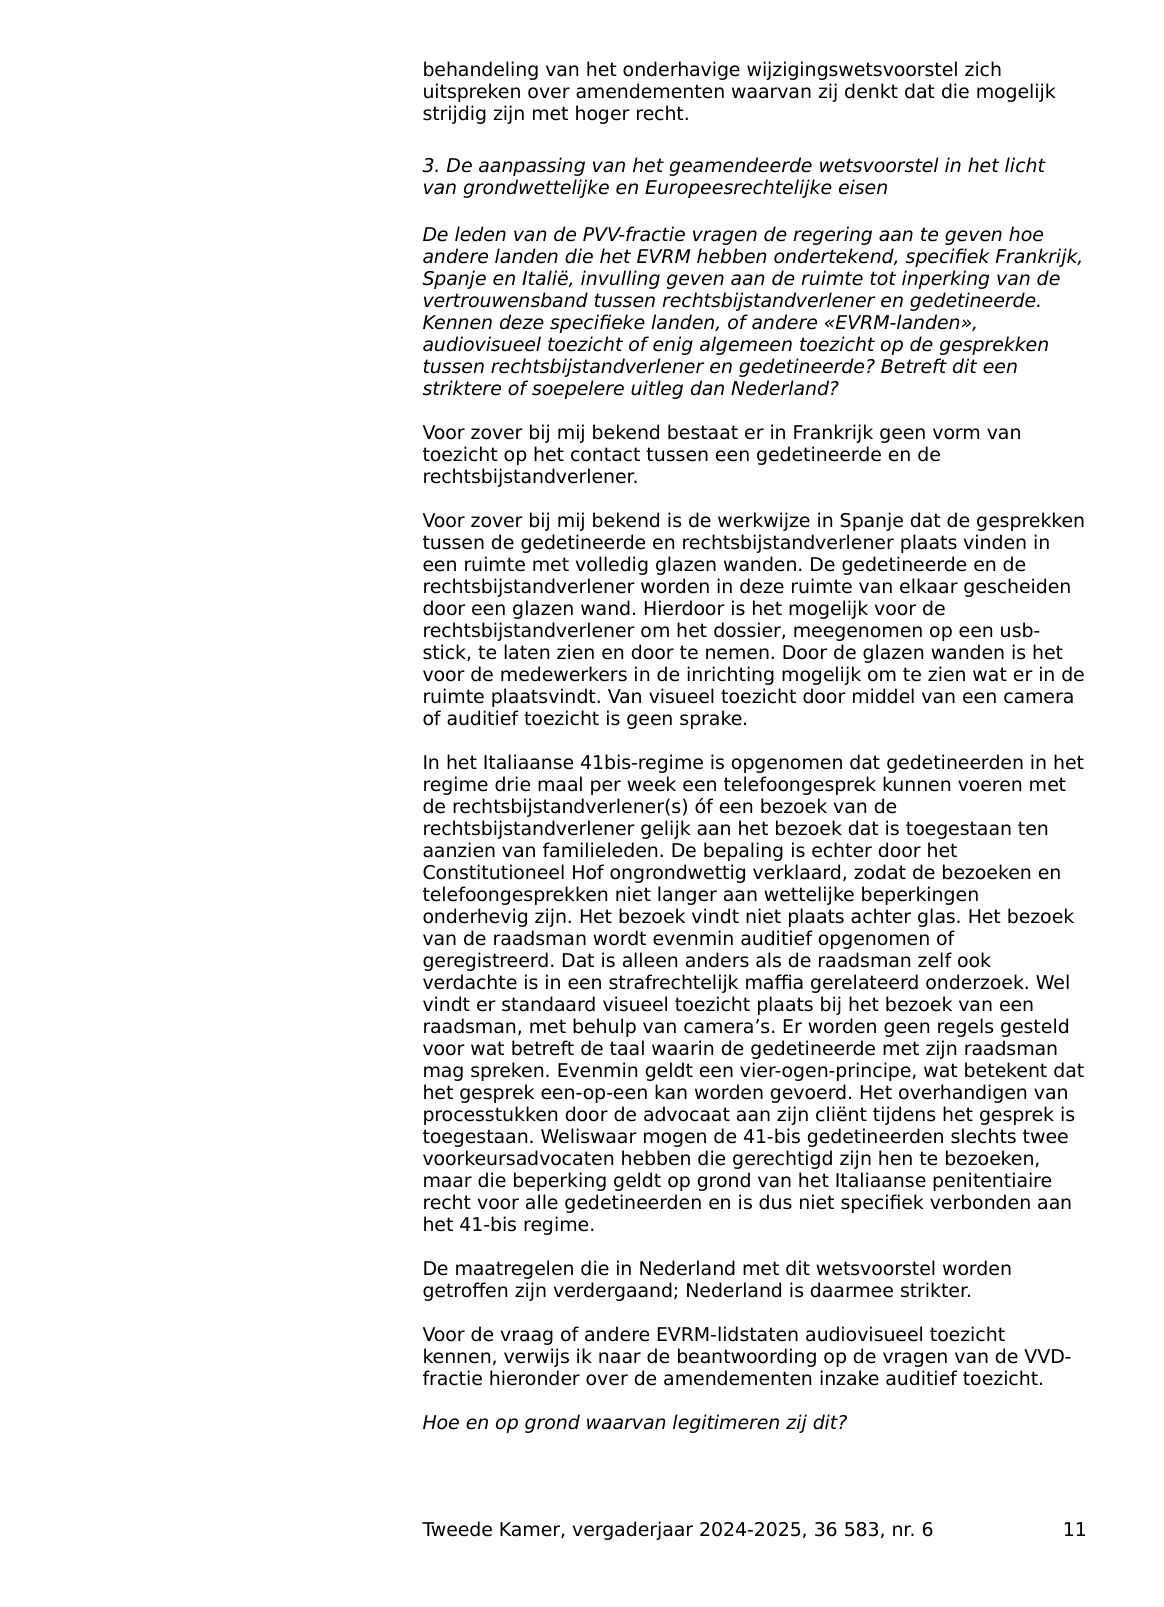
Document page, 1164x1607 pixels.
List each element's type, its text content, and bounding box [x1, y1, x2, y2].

text Hoe en op grond waarvan legitimeren zij dit? [422, 1412, 1087, 1434]
subtitle 3. De aanpassing van het geamendeerde wetsvoorstel in het licht van grondwettelijke en Europeesrechtelijke eisen [422, 155, 1087, 199]
text Voor zover bij mij bekend bestaat er in Frankrijk geen vorm van toezicht op het contact tussen een gedetineerde en de rechtsbijstandverlener. [422, 422, 1087, 488]
text behandeling van het onderhavige wijzigingswetsvoorstel zich uitspreken over amendementen waarvan zij denkt dat die mogelijk strijdig zijn met hoger recht. [422, 59, 1087, 125]
text De maatregelen die in Nederland met dit wetsvoorstel worden getroffen zijn verdergaand; Nederland is daarmee strikter. [422, 1258, 1087, 1302]
text In het Italiaanse 41bis-regime is opgenomen dat gedetineerden in het regime drie maal per week een telefoongesprek kunnen voeren met de rechtsbijstandverlener(s) óf een bezoek van de rechtsbijstandverlener gelijk aan het bezoek dat is toegestaan ten aanzien van familieleden. De bepaling is echter door het Constitutioneel Hof ongrondwettig verklaard, zodat de bezoeken en telefoongesprekken niet langer aan wettelijke beperkingen onderhevig zijn. Het bezoek vindt niet plaats achter glas. Het bezoek van de raadsman wordt evenmin auditief opgenomen of geregistreerd. Dat is alleen anders als de raadsman zelf ook verdachte is in een strafrechtelijk maffia gerelateerd onderzoek. Wel vindt er standaard visueel toezicht plaats bij het bezoek van een raadsman, met behulp van camera’s. Er worden geen regels gesteld voor wat betreft de taal waarin de gedetineerde met zijn raadsman mag spreken. Evenmin geldt een vier-ogen-principe, wat betekent dat het gesprek een-op-een kan worden gevoerd. Het overhandigen van processtukken door de advocaat aan zijn cliënt tijdens het gesprek is toegestaan. Weliswaar mogen de 41-bis gedetineerden slechts twee voorkeursadvocaten hebben die gerechtigd zijn hen te bezoeken, maar die beperking geldt op grond van het Italiaanse penitentiaire recht voor alle gedetineerden en is dus niet specifiek verbonden aan het 41-bis regime. [422, 752, 1087, 1236]
text De leden van de PVV-fractie vragen de regering aan te geven hoe andere landen die het EVRM hebben ondertekend, specifiek Frankrijk, Spanje en Italië, invulling geven aan de ruimte tot inperking van de vertrouwensband tussen rechtsbijstandverlener en gedetineerde. Kennen deze specifieke landen, of andere «EVRM-landen», audiovisueel toezicht of enig algemeen toezicht op de gesprekken tussen rechtsbijstandverlener en gedetineerde? Betreft dit een striktere of soepelere uitleg dan Nederland? [422, 224, 1087, 400]
text Voor de vraag of andere EVRM-lidstaten audiovisueel toezicht kennen, verwijs ik naar de beantwoording op de vragen van de VVD-fractie hieronder over de amendementen inzake auditief toezicht. [422, 1324, 1087, 1390]
text Voor zover bij mij bekend is de werkwijze in Spanje dat de gesprekken tussen de gedetineerde en rechtsbijstandverlener plaats vinden in een ruimte met volledig glazen wanden. De gedetineerde en de rechtsbijstandverlener worden in deze ruimte van elkaar gescheiden door een glazen wand. Hierdoor is het mogelijk voor de rechtsbijstandverlener om het dossier, meegenomen op een usb-stick, te laten zien en door te nemen. Door de glazen wanden is het voor de medewerkers in de inrichting mogelijk om te zien wat er in de ruimte plaatsvindt. Van visueel toezicht door middel van een camera of auditief toezicht is geen sprake. [422, 510, 1087, 730]
